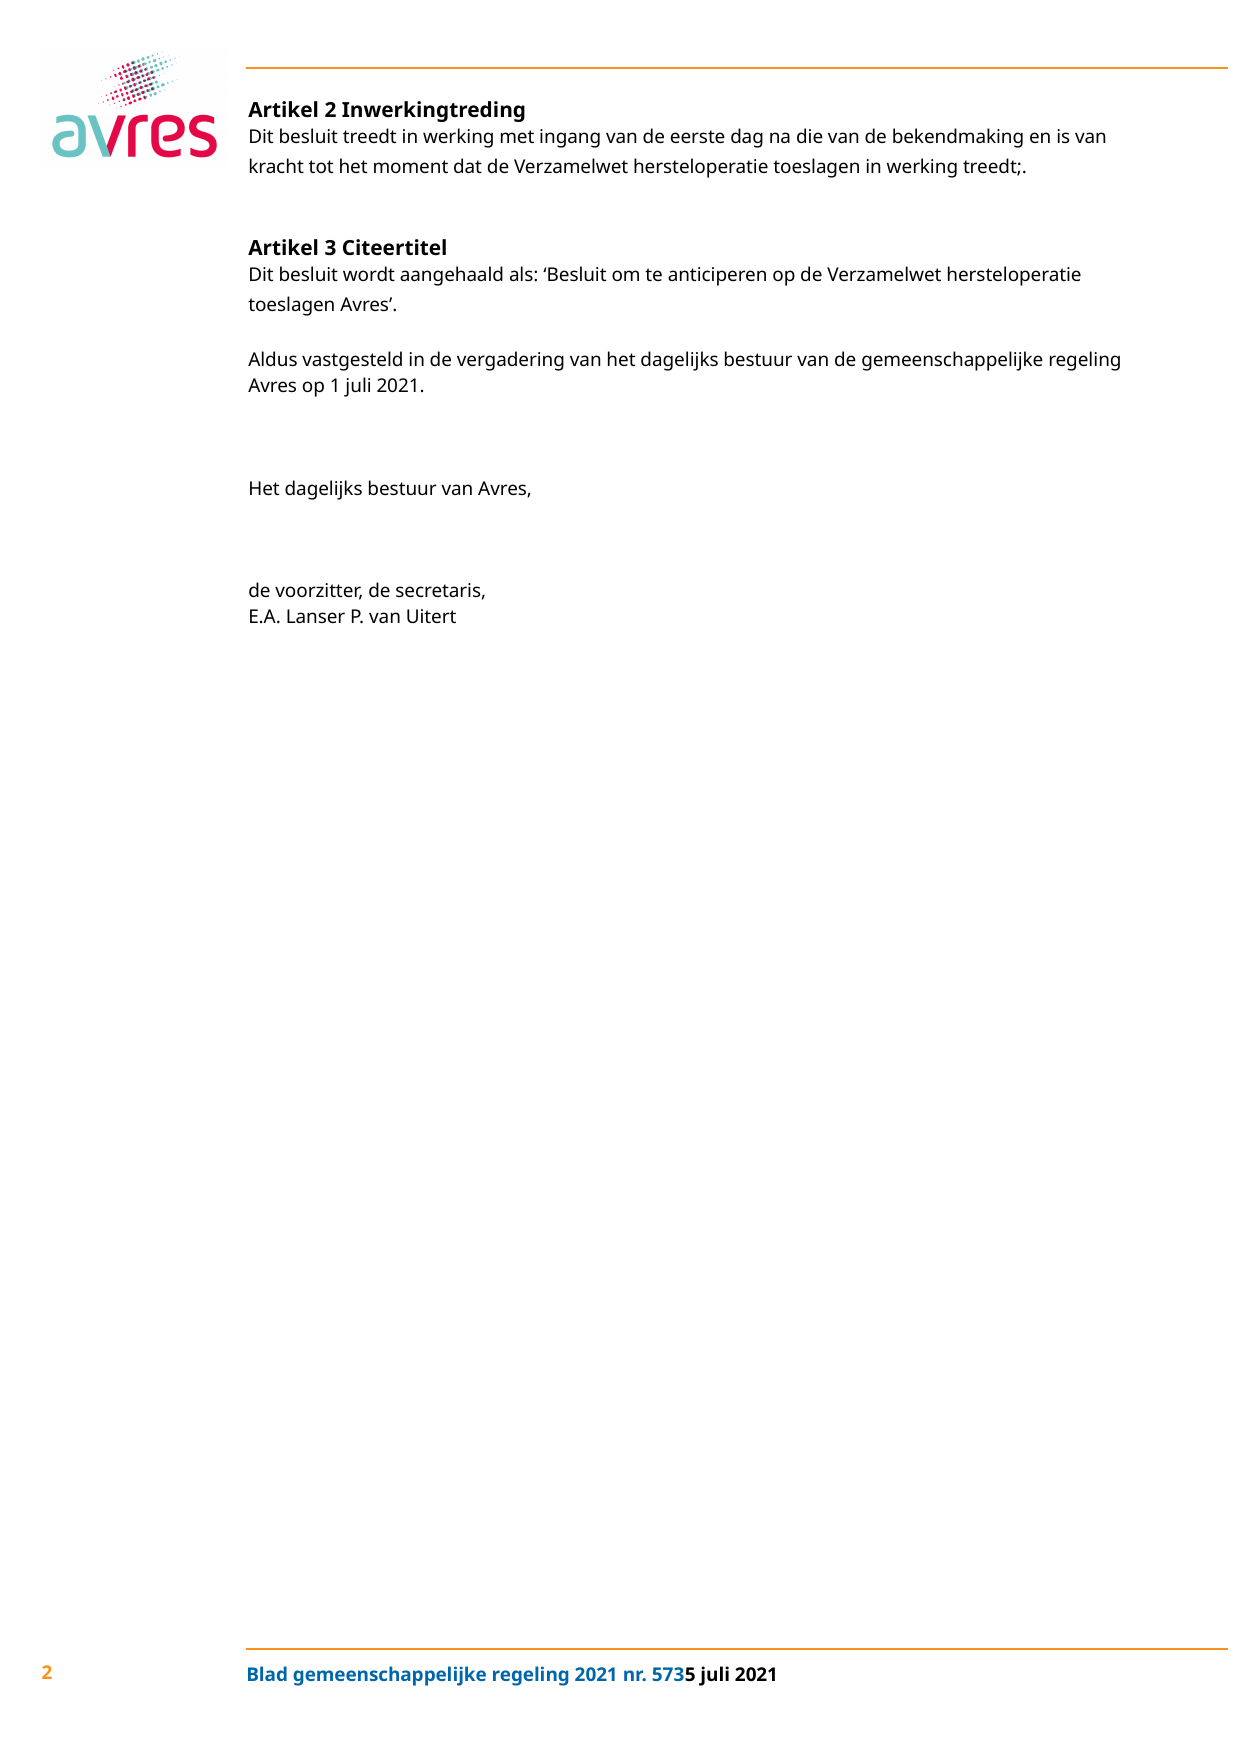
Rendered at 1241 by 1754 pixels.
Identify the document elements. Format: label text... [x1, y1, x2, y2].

text Dit besluit treedt in werking met ingang van de eerste dag na die van de bekendmaking en is van kracht tot het moment dat de Verzamelwet hersteloperatie toeslagen in werking treedt;. [248, 123, 1152, 178]
text E.A. Lanser P. van Uitert [248, 603, 1152, 629]
text Dit besluit wordt aangehaald als: ‘Besluit om te anticiperen op de Verzamelwet hersteloperatie toeslagen Avres’. [248, 261, 1152, 317]
text Aldus vastgesteld in de vergadering van het dagelijks bestuur van de gemeenschappelijke regeling Avres op 1 juli 2021. [248, 346, 1152, 398]
picture [41, 47, 231, 172]
text de voorzitter, de secretaris, [248, 578, 1152, 603]
text Het dagelijks bestuur van Avres, [248, 475, 1152, 501]
text Artikel 2 Inwerkingtreding [248, 95, 1152, 123]
text Artikel 3 Citeertitel [248, 233, 1152, 261]
